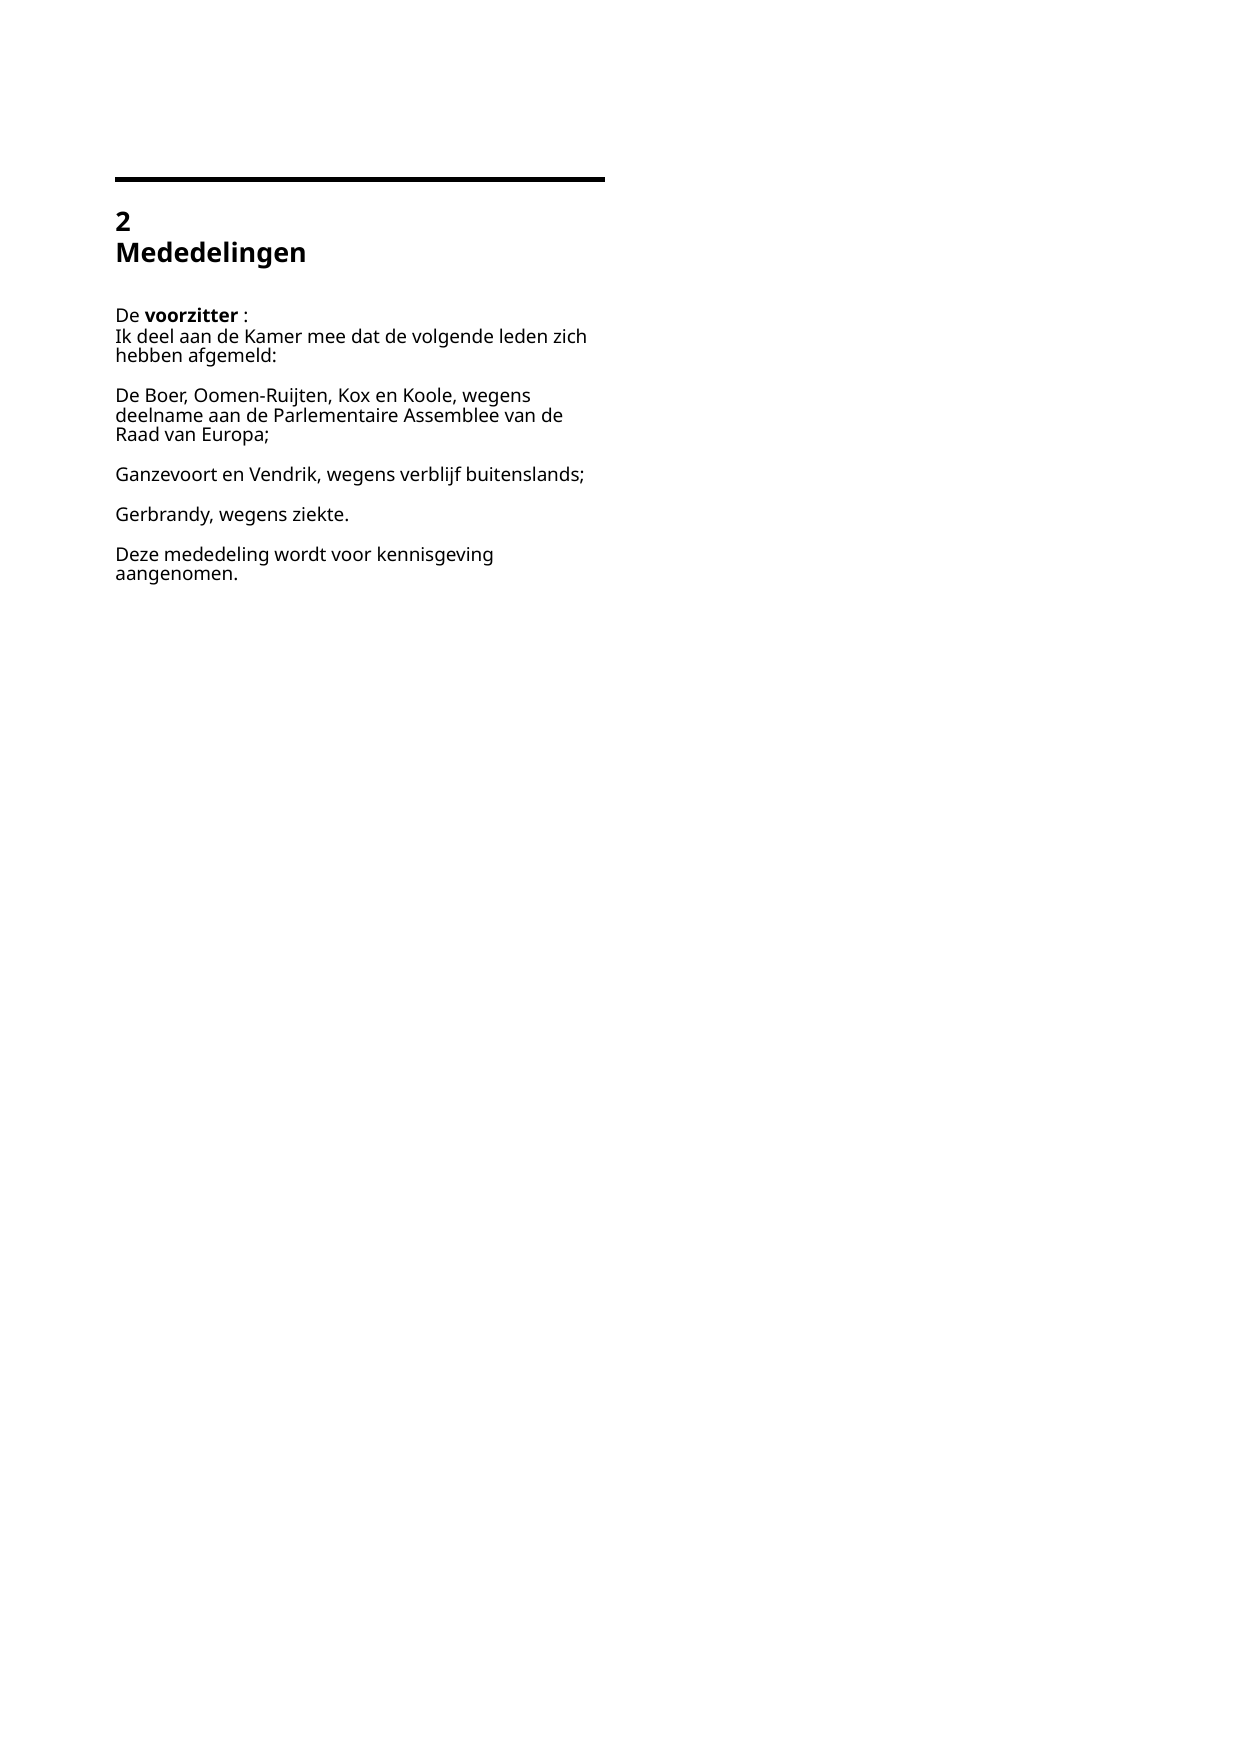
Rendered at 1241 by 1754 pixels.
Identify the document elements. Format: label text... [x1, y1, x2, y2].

text De voorzitter : [115, 302, 605, 328]
text De Boer, Oomen-Ruijten, Kox en Koole, wegens deelname aan de Parlementaire Assemblee van de Raad van Europa; [115, 387, 605, 445]
text Ik deel aan de Kamer mee dat de volgende leden zich hebben afgemeld: [115, 328, 605, 367]
text Deze mededeling wordt voor kennisgeving aangenomen. [115, 546, 605, 585]
text Gerbrandy, wegens ziekte. [115, 506, 605, 525]
text Ganzevoort en Vendrik, wegens verblijf buitenslands; [115, 466, 605, 485]
text Mededelingen [115, 239, 605, 283]
text 2 [115, 203, 605, 239]
